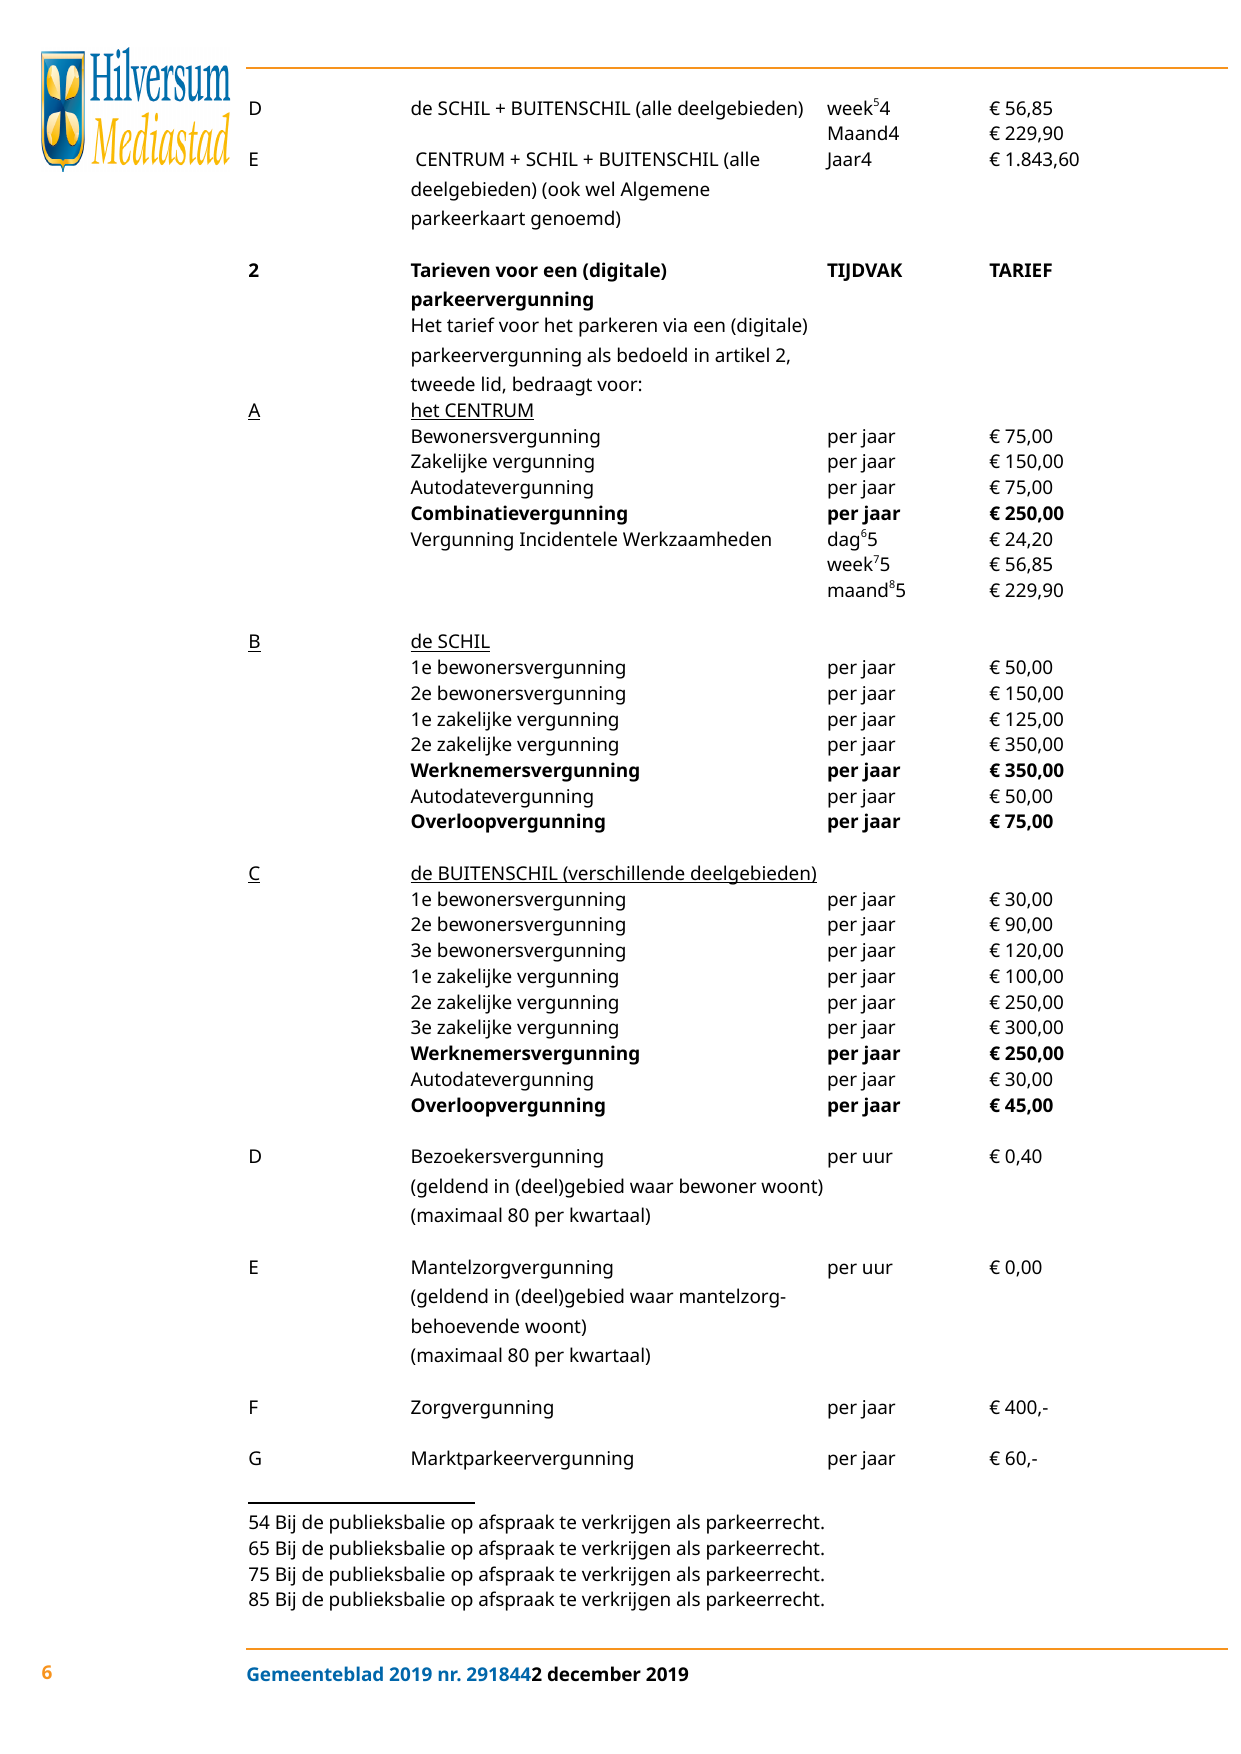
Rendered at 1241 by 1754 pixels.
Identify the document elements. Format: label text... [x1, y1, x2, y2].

table_cell [248, 603, 410, 629]
table_cell € 100,00 [989, 963, 1152, 989]
table_cell € 24,20 [989, 526, 1152, 551]
table_cell [989, 1420, 1152, 1446]
table_cell [410, 603, 827, 629]
table_cell € 0,00 [989, 1254, 1152, 1368]
table_cell 1e zakelijke vergunning [410, 706, 827, 732]
table_cell € 60,- [989, 1446, 1152, 1471]
table_cell [989, 603, 1152, 629]
table_cell [248, 938, 410, 963]
table_cell [410, 1228, 827, 1254]
table_cell week4 [827, 95, 989, 121]
table_cell [248, 577, 410, 603]
table_cell 3e zakelijke vergunning [410, 1015, 827, 1040]
table_cell per uur [827, 1143, 989, 1228]
table_cell [248, 912, 410, 937]
table_cell per jaar [827, 963, 989, 989]
table_cell Het tarief voor het parkeren via een (digitale) parkeervergunning als bedoeld in artikel 2, tweede lid, bedraagt voor: [410, 312, 827, 397]
table_cell € 250,00 [989, 500, 1152, 526]
table_cell Bewonersvergunning [410, 423, 827, 448]
table_cell [989, 1228, 1152, 1254]
table_cell [248, 449, 410, 474]
table_cell per jaar [827, 1446, 989, 1471]
table_cell € 30,00 [989, 1066, 1152, 1092]
table_cell [248, 680, 410, 706]
table_cell [248, 526, 410, 551]
table_cell per jaar [827, 938, 989, 963]
table_cell Combinatievergunning [410, 500, 827, 526]
table_cell per jaar [827, 500, 989, 526]
table_cell [410, 231, 827, 257]
table_cell [248, 1015, 410, 1040]
table_cell Autodatevergunning [410, 783, 827, 809]
table_cell [827, 1368, 989, 1394]
table_cell het CENTRUM [410, 397, 827, 423]
table_cell [827, 860, 989, 886]
table_cell maand5 [827, 577, 989, 603]
table_cell € 75,00 [989, 809, 1152, 834]
table_cell per jaar [827, 1394, 989, 1420]
table_cell € 120,00 [989, 938, 1152, 963]
table_cell [248, 1066, 410, 1092]
table_cell [827, 1420, 989, 1446]
table_cell [248, 1420, 410, 1446]
table_cell per jaar [827, 449, 989, 474]
table_cell € 350,00 [989, 757, 1152, 783]
table_cell Vergunning Incidentele Werkzaamheden [410, 526, 827, 551]
table_cell Werknemersvergunning [410, 757, 827, 783]
table_cell [248, 1092, 410, 1117]
table_cell per jaar [827, 654, 989, 680]
table_cell € 250,00 [989, 1040, 1152, 1066]
table_cell B [248, 629, 410, 654]
table_cell E [248, 146, 410, 231]
table_cell Bezoekersvergunning (geldend in (deel)gebied waar bewoner woont) (maximaal 80 per kwartaal) [410, 1143, 827, 1228]
table_cell Overloopvergunning [410, 809, 827, 834]
table_cell [248, 757, 410, 783]
table_cell dag5 [827, 526, 989, 551]
table_cell € 250,00 [989, 989, 1152, 1014]
table_cell 2e zakelijke vergunning [410, 989, 827, 1014]
table_cell [827, 397, 989, 423]
table_cell € 56,85 [989, 95, 1152, 121]
picture [41, 47, 231, 172]
table_cell [989, 312, 1152, 397]
table_cell [248, 809, 410, 834]
table_cell [248, 500, 410, 526]
table_cell Zakelijke vergunning [410, 449, 827, 474]
table_cell Autodatevergunning [410, 474, 827, 500]
table_cell Maand4 [827, 121, 989, 146]
table_cell per jaar [827, 989, 989, 1014]
table_cell € 90,00 [989, 912, 1152, 937]
table_cell [827, 629, 989, 654]
table_cell A [248, 397, 410, 423]
table_cell [410, 577, 827, 603]
table_cell Jaar4 [827, 146, 989, 231]
table_cell Werknemersvergunning [410, 1040, 827, 1066]
table_cell € 75,00 [989, 423, 1152, 448]
table_cell de SCHIL + BUITENSCHIL (alle deelgebieden) [410, 95, 827, 121]
table_cell [248, 1228, 410, 1254]
table_cell € 30,00 [989, 886, 1152, 912]
table_cell [410, 1368, 827, 1394]
table_cell per jaar [827, 1015, 989, 1040]
table_cell 3e bewonersvergunning [410, 938, 827, 963]
table_cell 1e zakelijke vergunning [410, 963, 827, 989]
table_cell per jaar [827, 706, 989, 732]
table_cell Autodatevergunning [410, 1066, 827, 1092]
table_cell € 229,90 [989, 577, 1152, 603]
table_cell [248, 654, 410, 680]
table_cell [827, 835, 989, 860]
table_cell € 45,00 [989, 1092, 1152, 1117]
table_cell per jaar [827, 474, 989, 500]
table_cell € 0,40 [989, 1143, 1152, 1228]
table_cell [248, 312, 410, 397]
table_cell [989, 629, 1152, 654]
table_cell per jaar [827, 680, 989, 706]
table_cell [248, 423, 410, 448]
table_cell per jaar [827, 1092, 989, 1117]
table_cell € 56,85 [989, 551, 1152, 577]
table_cell € 1.843,60 [989, 146, 1152, 231]
table_cell [827, 312, 989, 397]
table_cell per jaar [827, 809, 989, 834]
table_cell de BUITENSCHIL (verschillende deelgebieden) [410, 860, 827, 886]
table_cell [248, 783, 410, 809]
table_cell [248, 231, 410, 257]
table_cell F [248, 1394, 410, 1420]
table_cell TIJDVAK [827, 257, 989, 312]
table_cell [410, 835, 827, 860]
table_cell € 229,90 [989, 121, 1152, 146]
table_cell [248, 886, 410, 912]
table_cell [827, 603, 989, 629]
table_cell € 400,- [989, 1394, 1152, 1420]
table_cell Tarieven voor een (digitale) parkeervergunning [410, 257, 827, 312]
table_cell [410, 1118, 827, 1143]
table_cell € 150,00 [989, 449, 1152, 474]
table_cell [827, 231, 989, 257]
table_cell 2e bewonersvergunning [410, 912, 827, 937]
table_cell 2e zakelijke vergunning [410, 732, 827, 757]
table_cell [248, 474, 410, 500]
table_cell G [248, 1446, 410, 1471]
table_cell Marktparkeervergunning [410, 1446, 827, 1471]
table_cell per jaar [827, 1040, 989, 1066]
table_cell [410, 551, 827, 577]
table_cell € 75,00 [989, 474, 1152, 500]
table_cell TARIEF [989, 257, 1152, 312]
table_cell per jaar [827, 912, 989, 937]
table_cell [989, 860, 1152, 886]
table_cell € 125,00 [989, 706, 1152, 732]
table_cell 2e bewonersvergunning [410, 680, 827, 706]
table_cell [989, 1368, 1152, 1394]
table_cell [248, 1040, 410, 1066]
table_cell de SCHIL [410, 629, 827, 654]
table_cell [827, 1118, 989, 1143]
table_cell [827, 1228, 989, 1254]
table_cell [248, 989, 410, 1014]
table_cell D [248, 1143, 410, 1228]
table_cell 1e bewonersvergunning [410, 654, 827, 680]
table_cell E [248, 1254, 410, 1368]
table_cell [989, 835, 1152, 860]
table_cell [248, 1118, 410, 1143]
table_cell [989, 397, 1152, 423]
table_cell [989, 1118, 1152, 1143]
table_cell [248, 551, 410, 577]
table_cell [248, 835, 410, 860]
table_cell [248, 706, 410, 732]
table_cell € 300,00 [989, 1015, 1152, 1040]
table_cell per jaar [827, 732, 989, 757]
table_cell per jaar [827, 423, 989, 448]
table_cell [248, 1368, 410, 1394]
table_cell per jaar [827, 757, 989, 783]
table_cell € 150,00 [989, 680, 1152, 706]
table_cell [989, 231, 1152, 257]
table_cell [248, 732, 410, 757]
table_cell per jaar [827, 1066, 989, 1092]
table_cell Mantelzorgvergunning (geldend in (deel)gebied waar mantelzorg-behoevende woont) (maximaal 80 per kwartaal) [410, 1254, 827, 1368]
table_cell [410, 121, 827, 146]
table_cell 1e bewonersvergunning [410, 886, 827, 912]
table_cell [248, 963, 410, 989]
table_cell € 50,00 [989, 654, 1152, 680]
table_cell [410, 1420, 827, 1446]
table_cell per uur [827, 1254, 989, 1368]
table_cell 2 [248, 257, 410, 312]
table_cell CENTRUM + SCHIL + BUITENSCHIL (alle deelgebieden) (ook wel Algemene parkeerkaart genoemd) [410, 146, 827, 231]
table_cell Zorgvergunning [410, 1394, 827, 1420]
table_cell week5 [827, 551, 989, 577]
table_cell € 350,00 [989, 732, 1152, 757]
table_cell € 50,00 [989, 783, 1152, 809]
table_cell D [248, 95, 410, 121]
table_cell per jaar [827, 783, 989, 809]
table_cell Overloopvergunning [410, 1092, 827, 1117]
table_cell [248, 121, 410, 146]
table_cell C [248, 860, 410, 886]
table_cell per jaar [827, 886, 989, 912]
